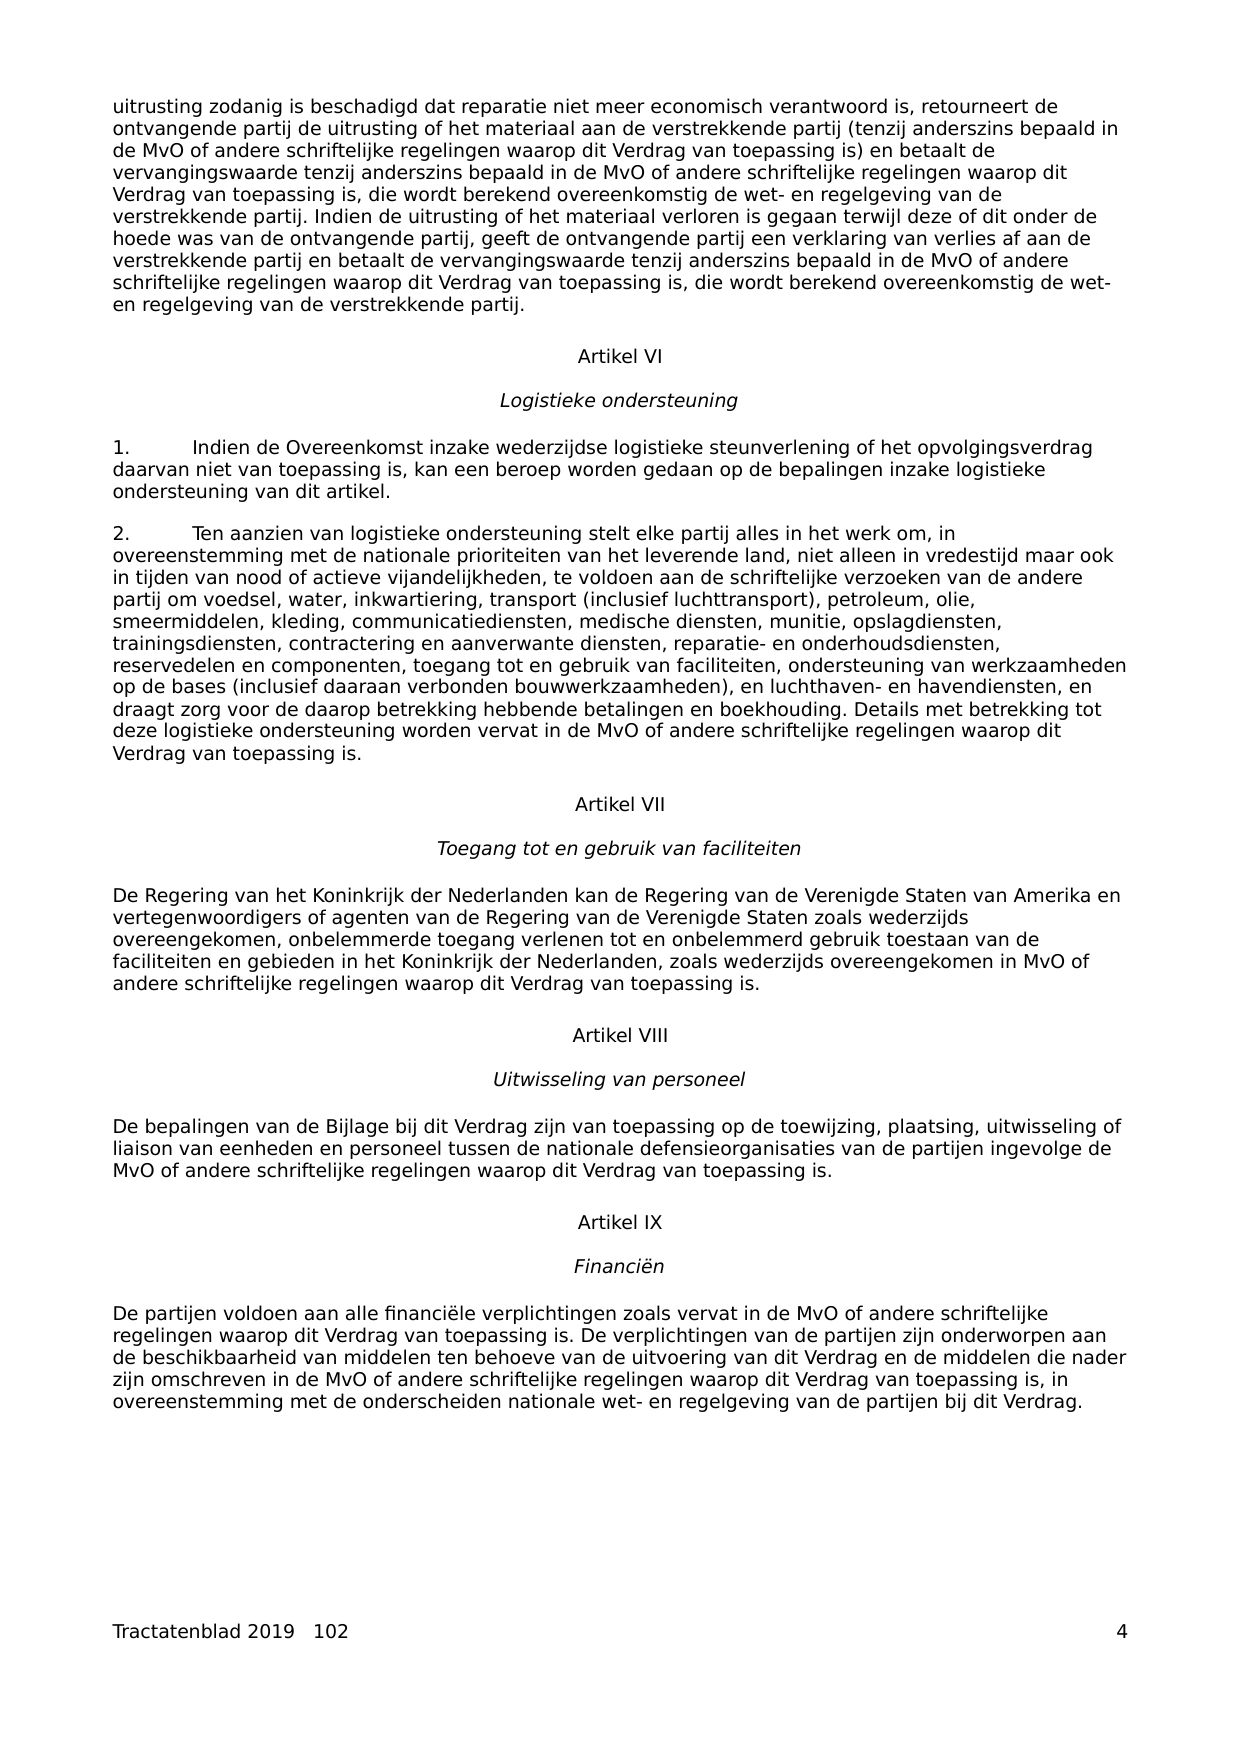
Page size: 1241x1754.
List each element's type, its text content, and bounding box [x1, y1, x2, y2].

subtitle Artikel VII Toegang tot en gebruik van faciliteiten [112, 794, 1128, 860]
subtitle Artikel IX Financiën [112, 1212, 1128, 1278]
subtitle Artikel VIII Uitwisseling van personeel [112, 1025, 1128, 1091]
subtitle Artikel VI Logistieke ondersteuning [112, 346, 1128, 412]
text De Regering van het Koninkrijk der Nederlanden kan de Regering van de Verenigde Staten van Amerika en vertegenwoordigers of agenten van de Regering van de Verenigde Staten zoals wederzijds overeengekomen, onbelemmerde toegang verlenen tot en onbelemmerd gebruik toestaan van de faciliteiten en gebieden in het Koninkrijk der Nederlanden, zoals wederzijds overeengekomen in MvO of andere schriftelijke regelingen waarop dit Verdrag van toepassing is. [112, 885, 1128, 995]
text 1. Indien de Overeenkomst inzake wederzijdse logistieke steunverlening of het opvolgingsverdrag daarvan niet van toepassing is, kan een beroep worden gedaan op de bepalingen inzake logistieke ondersteuning van dit artikel. [112, 437, 1128, 503]
text 2. Ten aanzien van logistieke ondersteuning stelt elke partij alles in het werk om, in overeenstemming met de nationale prioriteiten van het leverende land, niet alleen in vredestijd maar ook in tijden van nood of actieve vijandelijkheden, te voldoen aan de schriftelijke verzoeken van de andere partij om voedsel, water, inkwartiering, transport (inclusief luchttransport), petroleum, olie, smeermiddelen, kleding, communicatiediensten, medische diensten, munitie, opslagdiensten, trainingsdiensten, contractering en aanverwante diensten, reparatie- en onderhoudsdiensten, reservedelen en componenten, toegang tot en gebruik van faciliteiten, ondersteuning van werkzaamheden op de bases (inclusief daaraan verbonden bouwwerkzaamheden), en luchthaven- en havendiensten, en draagt zorg voor de daarop betrekking hebbende betalingen en boekhouding. Details met betrekking tot deze logistieke ondersteuning worden vervat in de MvO of andere schriftelijke regelingen waarop dit Verdrag van toepassing is. [112, 523, 1128, 764]
text De bepalingen van de Bijlage bij dit Verdrag zijn van toepassing op de toewijzing, plaatsing, uitwisseling of liaison van eenheden en personeel tussen de nationale defensieorganisaties van de partijen ingevolge de MvO of andere schriftelijke regelingen waarop dit Verdrag van toepassing is. [112, 1116, 1128, 1182]
text uitrusting zodanig is beschadigd dat reparatie niet meer economisch verantwoord is, retourneert de ontvangende partij de uitrusting of het materiaal aan de verstrekkende partij (tenzij anderszins bepaald in de MvO of andere schriftelijke regelingen waarop dit Verdrag van toepassing is) en betaalt de vervangingswaarde tenzij anderszins bepaald in de MvO of andere schriftelijke regelingen waarop dit Verdrag van toepassing is, die wordt berekend overeenkomstig de wet- en regelgeving van de verstrekkende partij. Indien de uitrusting of het materiaal verloren is gegaan terwijl deze of dit onder de hoede was van de ontvangende partij, geeft de ontvangende partij een verklaring van verlies af aan de verstrekkende partij en betaalt de vervangingswaarde tenzij anderszins bepaald in de MvO of andere schriftelijke regelingen waarop dit Verdrag van toepassing is, die wordt berekend overeenkomstig de wet- en regelgeving van de verstrekkende partij. [112, 96, 1128, 316]
text De partijen voldoen aan alle financiële verplichtingen zoals vervat in de MvO of andere schriftelijke regelingen waarop dit Verdrag van toepassing is. De verplichtingen van de partijen zijn onderworpen aan de beschikbaarheid van middelen ten behoeve van de uitvoering van dit Verdrag en de middelen die nader zijn omschreven in de MvO of andere schriftelijke regelingen waarop dit Verdrag van toepassing is, in overeenstemming met de onderscheiden nationale wet- en regelgeving van de partijen bij dit Verdrag. [112, 1303, 1128, 1413]
